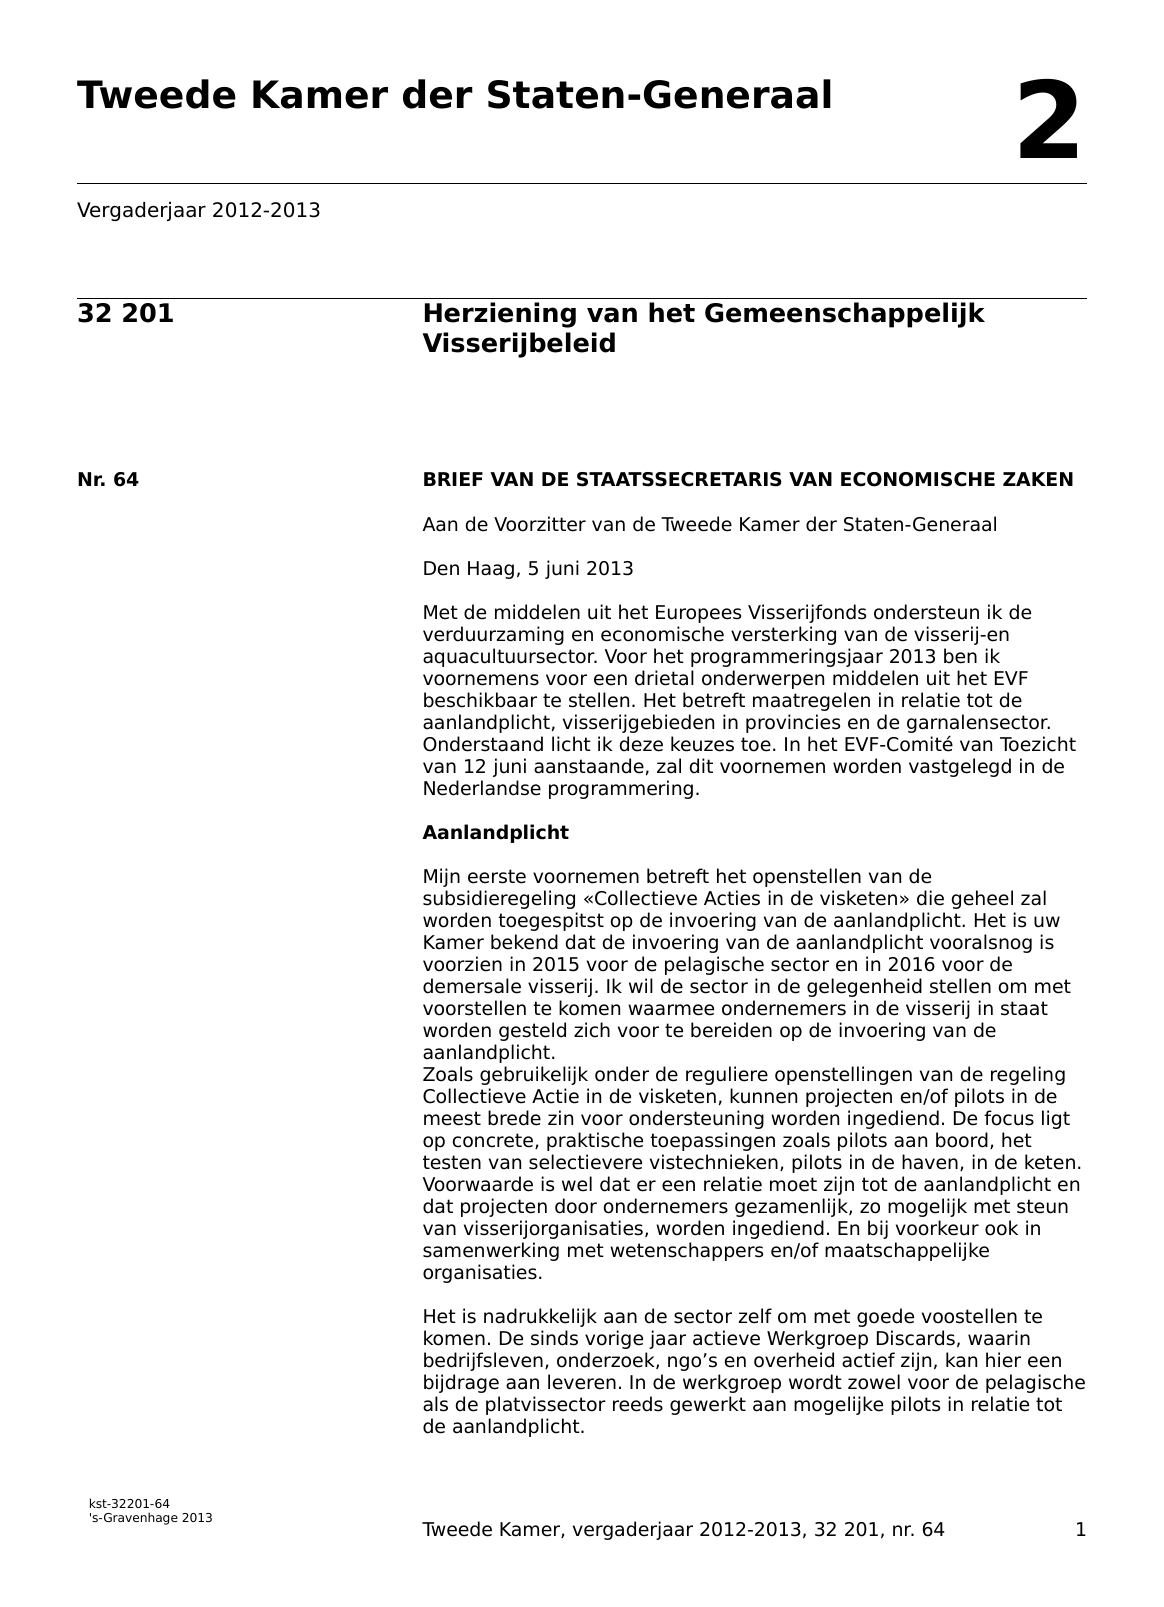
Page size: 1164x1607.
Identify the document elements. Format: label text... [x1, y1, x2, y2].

subtitle 32 201 Herziening van het Gemeenschappelijk Visserijbeleid [77, 299, 1087, 358]
table_header Tweede Kamer der Staten-Generaal [77, 59, 886, 183]
text Met de middelen uit het Europees Visserijfonds ondersteun ik de verduurzaming en economische versterking van de visserij-en aquacultuursector. Voor het programmeringsjaar 2013 ben ik voornemens voor een drietal onderwerpen middelen uit het EVF beschikbaar te stellen. Het betreft maatregelen in relatie tot de aanlandplicht, visserijgebieden in provincies en de garnalensector. Onderstaand licht ik deze keuzes toe. In het EVF-Comité van Toezicht van 12 juni aanstaande, zal dit voornemen worden vastgelegd in de Nederlandse programmering. [422, 602, 1087, 800]
subtitle Nr. 64 BRIEF VAN DE STAATSSECRETARIS VAN ECONOMISCHE ZAKEN [77, 469, 1087, 491]
table_header 2 [886, 59, 1087, 183]
text kst-32201-64 [88, 1497, 323, 1511]
text 's-Gravenhage 2013 [88, 1511, 323, 1525]
text Mijn eerste voornemen betreft het openstellen van de subsidieregeling «Collectieve Acties in de visketen» die geheel zal worden toegespitst op de invoering van de aanlandplicht. Het is uw Kamer bekend dat de invoering van de aanlandplicht vooralsnog is voorzien in 2015 voor de pelagische sector en in 2016 voor de demersale visserij. Ik wil de sector in de gelegenheid stellen om met voorstellen te komen waarmee ondernemers in de visserij in staat worden gesteld zich voor te bereiden op de invoering van de aanlandplicht. [422, 866, 1087, 1064]
subtitle Aanlandplicht [422, 822, 1087, 844]
text Aan de Voorzitter van de Tweede Kamer der Staten-Generaal [422, 513, 1087, 536]
text Den Haag, 5 juni 2013 [422, 558, 1087, 580]
text Het is nadrukkelijk aan de sector zelf om met goede voostellen te komen. De sinds vorige jaar actieve Werkgroep Discards, waarin bedrijfsleven, onderzoek, ngo’s en overheid actief zijn, kan hier een bijdrage aan leveren. In de werkgroep wordt zowel voor de pelagische als de platvissector reeds gewerkt aan mogelijke pilots in relatie tot de aanlandplicht. [422, 1306, 1087, 1438]
table_cell Vergaderjaar 2012-2013 [77, 184, 1087, 298]
text Zoals gebruikelijk onder de reguliere openstellingen van de regeling Collectieve Actie in de visketen, kunnen projecten en/of pilots in de meest brede zin voor ondersteuning worden ingediend. De focus ligt op concrete, praktische toepassingen zoals pilots aan boord, het testen van selectievere vistechnieken, pilots in de haven, in de keten. Voorwaarde is wel dat er een relatie moet zijn tot de aanlandplicht en dat projecten door ondernemers gezamenlijk, zo mogelijk met steun van visserijorganisaties, worden ingediend. En bij voorkeur ook in samenwerking met wetenschappers en/of maatschappelijke organisaties. [422, 1064, 1087, 1284]
